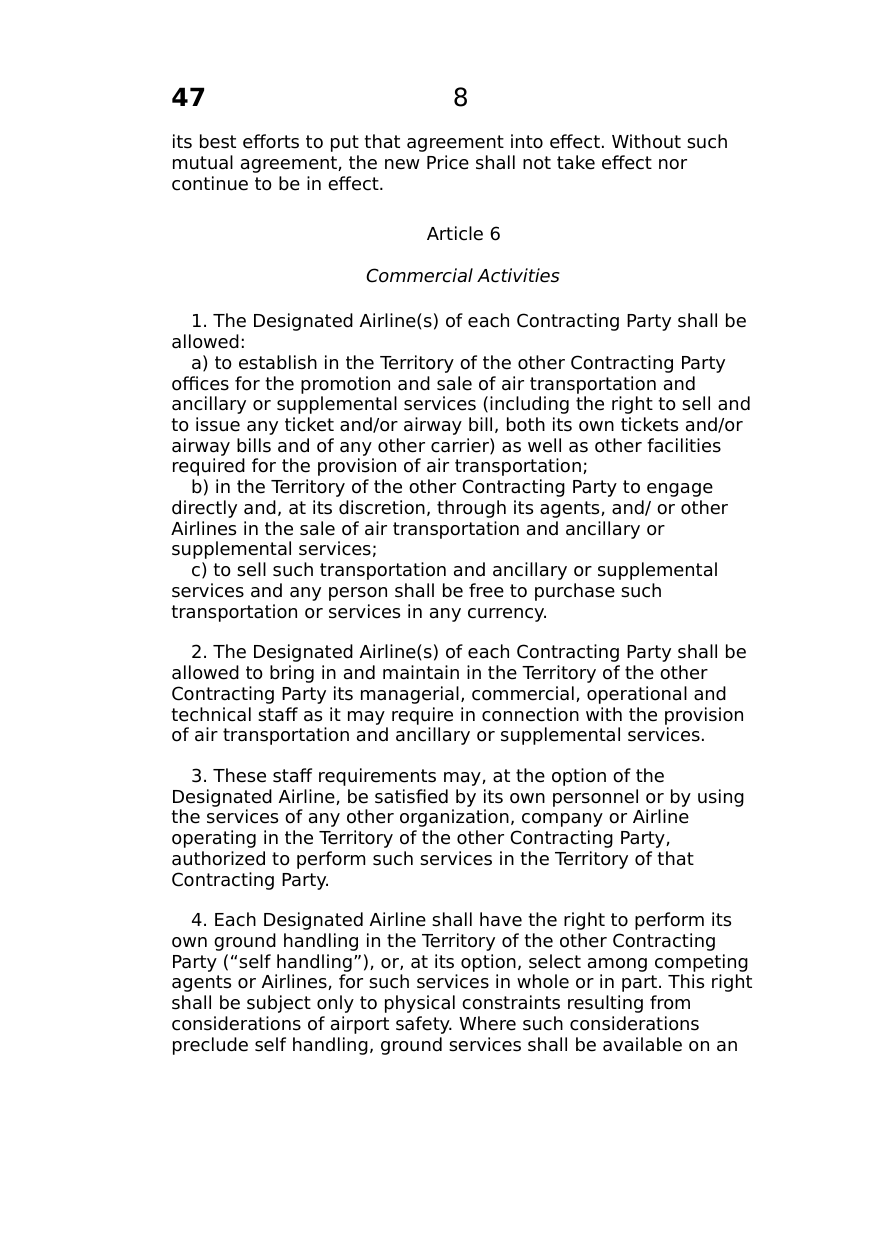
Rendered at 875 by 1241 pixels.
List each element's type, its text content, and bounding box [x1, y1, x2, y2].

text b) in the Territory of the other Contracting Party to engage directly and, at its discretion, through its agents, and/ or other Airlines in the sale of air transportation and ancillary or supplemental services; [171, 477, 756, 560]
text 2. The Designated Airline(s) of each Contracting Party shall be allowed to bring in and maintain in the Territory of the other Contracting Party its managerial, commercial, operational and technical staff as it may require in connection with the provision of air transportation and ancillary or supplemental services. [171, 642, 756, 746]
text its best efforts to put that agreement into effect. Without such mutual agreement, the new Price shall not take effect nor continue to be in effect. [171, 132, 756, 194]
text c) to sell such transportation and ancillary or supplemental services and any person shall be free to purchase such transportation or services in any currency. [171, 560, 756, 622]
text 1. The Designated Airline(s) of each Contracting Party shall be allowed: [171, 311, 756, 353]
text 4. Each Designated Airline shall have the right to perform its own ground handling in the Territory of the other Contracting Party (“self handling”), or, at its option, select among competing agents or Airlines, for such services in whole or in part. This right shall be subject only to physical constraints resulting from considerations of airport safety. Where such considerations preclude self handling, ground services shall be available on an [171, 910, 756, 1055]
text a) to establish in the Territory of the other Contracting Party offices for the promotion and sale of air transportation and ancillary or supplemental services (including the right to sell and to issue any ticket and/or airway bill, both its own tickets and/or airway bills and of any other carrier) as well as other facilities required for the provision of air transportation; [171, 353, 756, 477]
text 3. These staff requirements may, at the option of the Designated Airline, be satisfied by its own personnel or by using the services of any other organization, company or Airline operating in the Territory of the other Contracting Party, authorized to perform such services in the Territory of that Contracting Party. [171, 766, 756, 890]
subtitle Article 6 Commercial Activities [171, 224, 756, 286]
